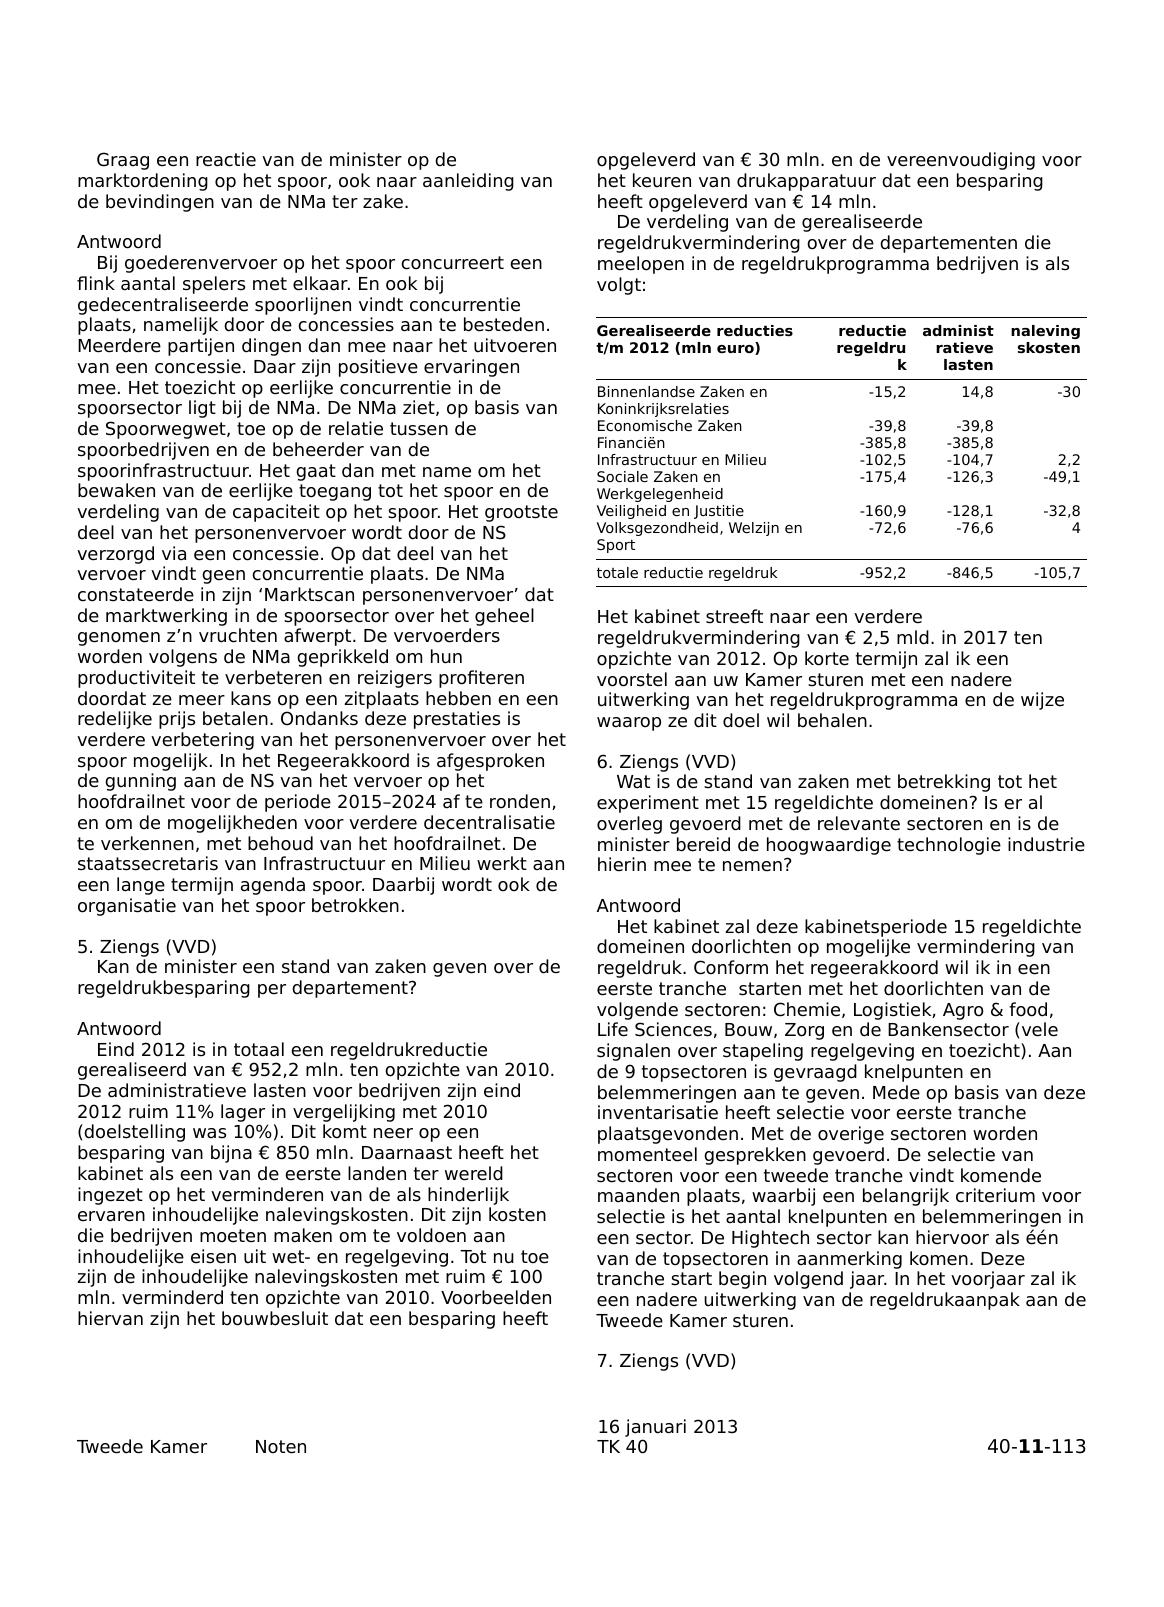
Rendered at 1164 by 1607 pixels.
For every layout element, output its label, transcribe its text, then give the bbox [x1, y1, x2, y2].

table_cell totale reductie regeldruk [596, 560, 825, 586]
table_cell -846,5 [912, 560, 999, 586]
text De verdeling van de gerealiseerde regeldrukvermindering over de departementen die meelopen in de regeldrukprogramma bedrijven is als volgt: [596, 212, 1087, 295]
table_cell 2,2 [1000, 452, 1087, 469]
text Wat is de stand van zaken met betrekking tot het experiment met 15 regeldichte domeinen? Is er al overleg gevoerd met de relevante sectoren en is de minister bereid de hoogwaardige technologie industrie hierin mee te nemen? [596, 772, 1087, 876]
table_cell Infrastructuur en Milieu [596, 452, 825, 469]
text Eind 2012 is in totaal een regeldrukreductie gerealiseerd van € 952,2 mln. ten opzichte van 2010. De administratieve lasten voor bedrijven zijn eind 2012 ruim 11% lager in vergelijking met 2010 (doelstelling was 10%). Dit komt neer op een besparing van bijna € 850 mln. Daarnaast heeft het kabinet als een van de eerste landen ter wereld ingezet op het verminderen van de als hinderlijk ervaren inhoudelijke nalevingskosten. Dit zijn kosten die bedrijven moeten maken om te voldoen aan inhoudelijke eisen uit wet- en regelgeving. Tot nu toe zijn de inhoudelijke nalevingskosten met ruim € 100 mln. verminderd ten opzichte van 2010. Voorbeelden hiervan zijn het bouwbesluit dat een besparing heeft [77, 1039, 567, 1329]
text 6. Ziengs (VVD) [596, 752, 1087, 772]
table_cell Financiën [596, 435, 825, 452]
table_cell -39,8 [912, 418, 999, 435]
table_cell 14,8 [912, 380, 999, 418]
table_cell -30 [1000, 380, 1087, 418]
table_header administratieve lasten [912, 318, 999, 378]
text opgeleverd van € 30 mln. en de vereenvoudiging voor het keuren van drukapparatuur dat een besparing heeft opgeleverd van € 14 mln. [596, 150, 1087, 212]
table_cell Veiligheid en Justitie [596, 503, 825, 520]
table_cell -126,3 [912, 469, 999, 503]
text Kan de minister een stand van zaken geven over de regeldrukbesparing per departement? [77, 957, 567, 999]
table_cell -49,1 [1000, 469, 1087, 503]
table_cell [1000, 435, 1087, 452]
text Het kabinet streeft naar een verdere regeldrukvermindering van € 2,5 mld. in 2017 ten opzichte van 2012. Op korte termijn zal ik een voorstel aan uw Kamer sturen met een nadere uitwerking van het regeldrukprogramma en de wijze waarop ze dit doel wil behalen. [596, 607, 1087, 732]
table_cell Sociale Zaken en Werkgelegenheid [596, 469, 825, 503]
text Bij goederenvervoer op het spoor concurreert een flink aantal spelers met elkaar. En ook bij gedecentraliseerde spoorlijnen vindt concurrentie plaats, namelijk door de concessies aan te besteden. Meerdere partijen dingen dan mee naar het uitvoeren van een concessie. Daar zijn positieve ervaringen mee. Het toezicht op eerlijke concurrentie in de spoorsector ligt bij de NMa. De NMa ziet, op basis van de Spoorwegwet, toe op de relatie tussen de spoorbedrijven en de beheerder van de spoorinfrastructuur. Het gaat dan met name om het bewaken van de eerlijke toegang tot het spoor en de verdeling van de capaciteit op het spoor. Het grootste deel van het personenvervoer wordt door de NS verzorgd via een concessie. Op dat deel van het vervoer vindt geen concurrentie plaats. De NMa constateerde in zijn ‘Marktscan personenvervoer’ dat de marktwerking in de spoorsector over het geheel genomen z’n vruchten afwerpt. De vervoerders worden volgens de NMa geprikkeld om hun productiviteit te verbeteren en reizigers profiteren doordat ze meer kans op een zitplaats hebben en een redelijke prijs betalen. Ondanks deze prestaties is verdere verbetering van het personenvervoer over het spoor mogelijk. In het Regeerakkoord is afgesproken de gunning aan de NS van het vervoer op het hoofdrailnet voor de periode 2015–2024 af te ronden, en om de mogelijkheden voor verdere decentralisatie te verkennen, met behoud van het hoofdrailnet. De staatssecretaris van Infrastructuur en Milieu werkt aan een lange termijn agenda spoor. Daarbij wordt ook de organisatie van het spoor betrokken. [77, 253, 567, 916]
text Antwoord [596, 896, 1087, 917]
table_cell -175,4 [825, 469, 912, 503]
table_cell -102,5 [825, 452, 912, 469]
table_header Gerealiseerde reducties t/m 2012 (mln euro) [596, 318, 825, 378]
text 5. Ziengs (VVD) [77, 936, 567, 957]
table_cell -105,7 [1000, 560, 1087, 586]
table_header reductie regeldruk [825, 318, 912, 378]
text Het kabinet zal deze kabinetsperiode 15 regeldichte domeinen doorlichten op mogelijke vermindering van regeldruk. Conform het regeerakkoord wil ik in een eerste tranche starten met het doorlichten van de volgende sectoren: Chemie, Logistiek, Agro & food, Life Sciences, Bouw, Zorg en de Bankensector (vele signalen over stapeling regelgeving en toezicht). Aan de 9 topsectoren is gevraagd knelpunten en belemmeringen aan te geven. Mede op basis van deze inventarisatie heeft selectie voor eerste tranche plaatsgevonden. Met de overige sectoren worden momenteel gesprekken gevoerd. De selectie van sectoren voor een tweede tranche vindt komende maanden plaats, waarbij een belangrijk criterium voor selectie is het aantal knelpunten en belemmeringen in een sector. De Hightech sector kan hiervoor als één van de topsectoren in aanmerking komen. Deze tranche start begin volgend jaar. In het voorjaar zal ik een nadere uitwerking van de regeldrukaanpak aan de Tweede Kamer sturen. [596, 917, 1087, 1331]
table_cell -385,8 [825, 435, 912, 452]
table_header nalevingskosten [1000, 318, 1087, 378]
text Antwoord [77, 1019, 567, 1039]
table_cell Economische Zaken [596, 418, 825, 435]
text Antwoord [77, 232, 567, 253]
table_cell -952,2 [825, 560, 912, 586]
table_cell [1000, 418, 1087, 435]
text 7. Ziengs (VVD) [596, 1351, 1087, 1372]
table_cell -32,8 [1000, 503, 1087, 520]
table_cell -104,7 [912, 452, 999, 469]
table_cell Volksgezondheid, Welzijn en Sport [596, 520, 825, 559]
table_cell -385,8 [912, 435, 999, 452]
table_cell -39,8 [825, 418, 912, 435]
table_cell -128,1 [912, 503, 999, 520]
table_cell 4 [1000, 520, 1087, 559]
table_cell -15,2 [825, 380, 912, 418]
table_cell -160,9 [825, 503, 912, 520]
table_cell -72,6 [825, 520, 912, 559]
text Graag een reactie van de minister op de marktordening op het spoor, ook naar aanleiding van de bevindingen van de NMa ter zake. [77, 150, 567, 212]
table_cell -76,6 [912, 520, 999, 559]
table_cell Binnenlandse Zaken en Koninkrijksrelaties [596, 380, 825, 418]
